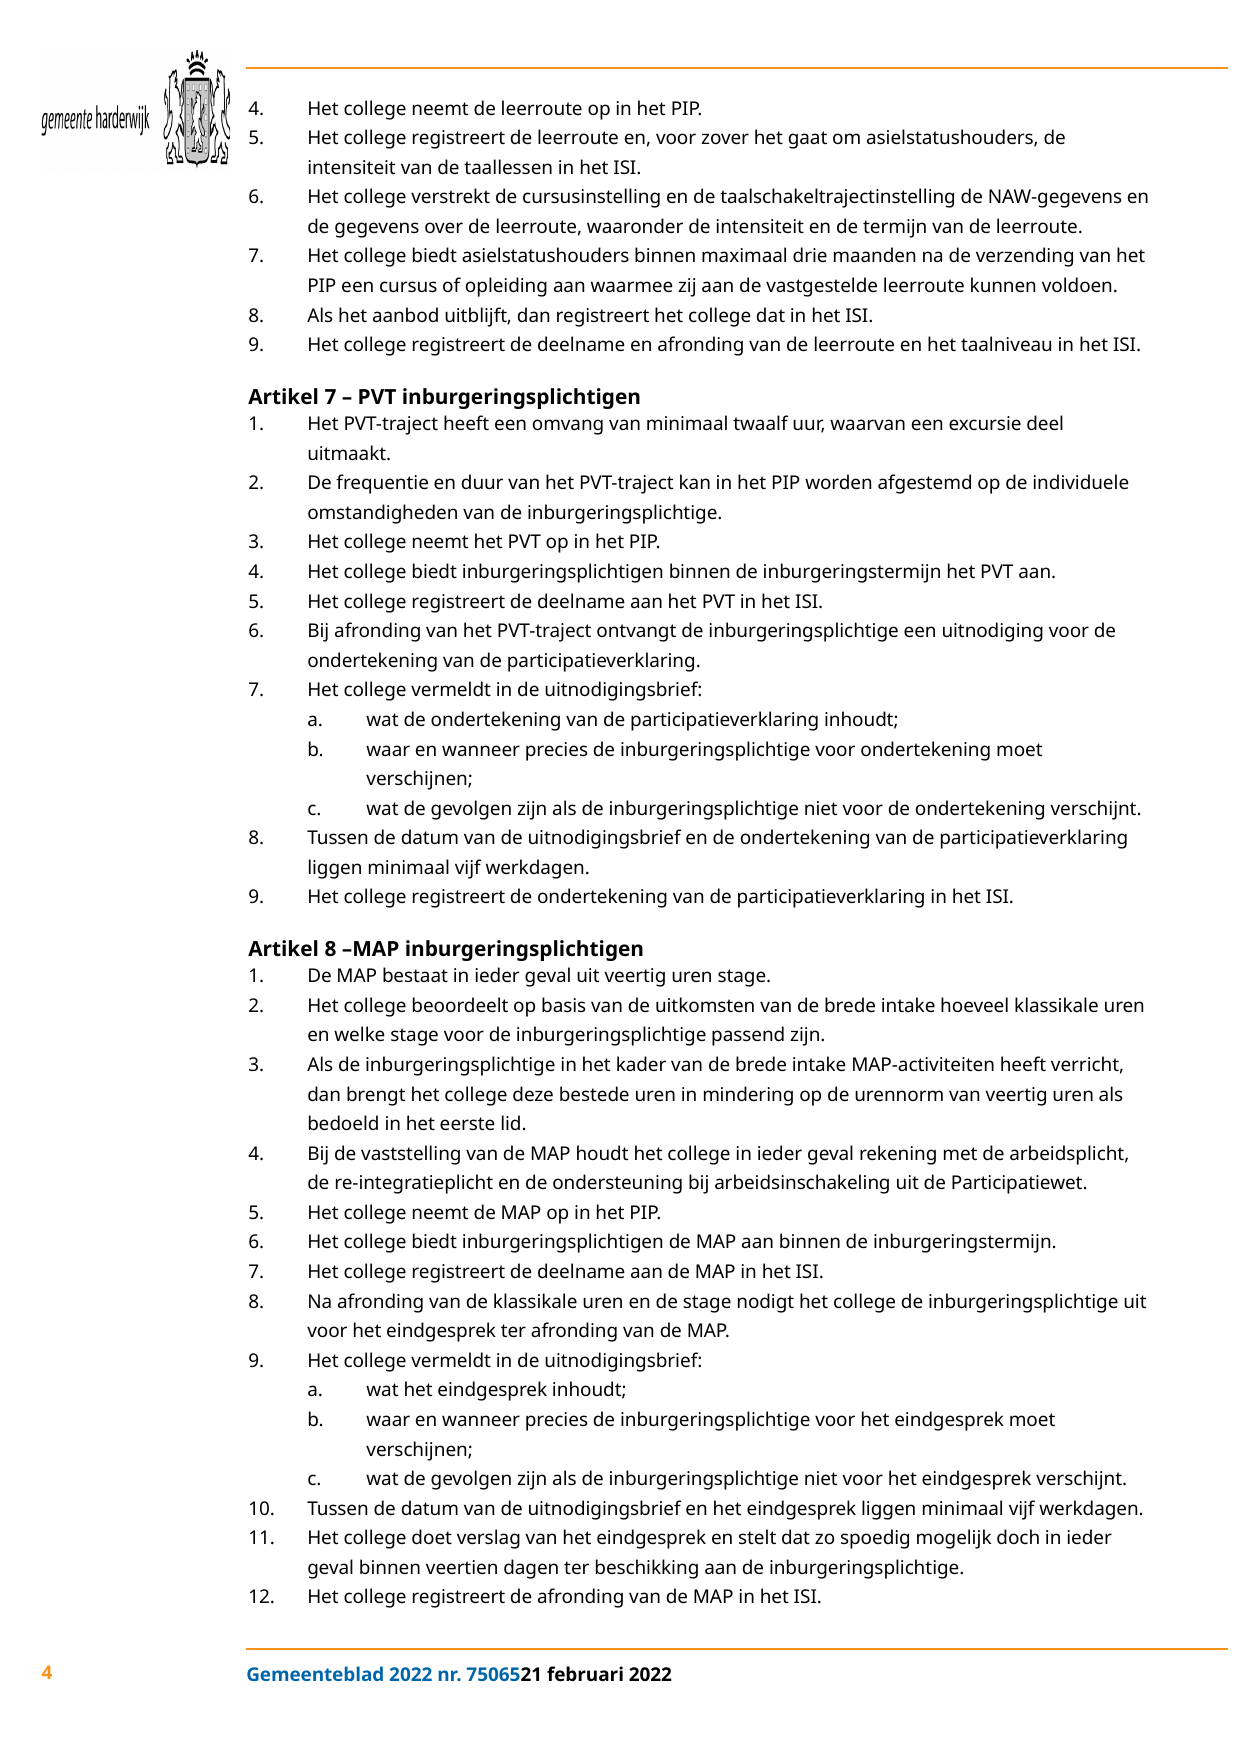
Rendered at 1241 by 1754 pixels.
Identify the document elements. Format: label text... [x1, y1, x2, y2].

list Bij afronding van het PVT-traject ontvangt de inburgeringsplichtige een uitnodiging voor de ondertekening van de participatieverklaring. [248, 617, 1152, 673]
picture [41, 47, 231, 172]
list Als de inburgeringsplichtige in het kader van de brede intake MAP-activiteiten heeft verricht, dan brengt het college deze bestede uren in mindering op de urennorm van veertig uren als bedoeld in het eerste lid. [248, 1051, 1152, 1136]
list Het college beoordeelt op basis van de uitkomsten van de brede intake hoeveel klassikale uren en welke stage voor de inburgeringsplichtige passend zijn. [248, 992, 1152, 1047]
list Het college registreert de deelname en afronding van de leerroute en het taalniveau in het ISI. [248, 331, 1152, 357]
list Het college vermeldt in de uitnodigingsbrief: [248, 1347, 1152, 1373]
list De frequentie en duur van het PVT-traject kan in het PIP worden afgestemd op de individuele omstandigheden van de inburgeringsplichtige. [248, 469, 1152, 525]
list Het college vermeldt in de uitnodigingsbrief: [248, 677, 1152, 702]
list wat de gevolgen zijn als de inburgeringsplichtige niet voor de ondertekening verschijnt. [307, 795, 1152, 821]
list De MAP bestaat in ieder geval uit veertig uren stage. [248, 962, 1152, 988]
list Tussen de datum van de uitnodigingsbrief en het eindgesprek liggen minimaal vijf werkdagen. [248, 1495, 1152, 1521]
list Na afronding van de klassikale uren en de stage nodigt het college de inburgeringsplichtige uit voor het eindgesprek ter afronding van de MAP. [248, 1288, 1152, 1343]
list Het college doet verslag van het eindgesprek en stelt dat zo spoedig mogelijk doch in ieder geval binnen veertien dagen ter beschikking aan de inburgeringsplichtige. [248, 1524, 1152, 1580]
list Het college biedt asielstatushouders binnen maximaal drie maanden na de verzending van het PIP een cursus of opleiding aan waarmee zij aan de vastgestelde leerroute kunnen voldoen. [248, 243, 1152, 298]
text Artikel 8 –MAP inburgeringsplichtigen [248, 934, 1152, 962]
list Het college registreert de deelname aan het PVT in het ISI. [248, 588, 1152, 613]
list waar en wanneer precies de inburgeringsplichtige voor ondertekening moet verschijnen; [307, 736, 1152, 791]
list Het PVT-traject heeft een omvang van minimaal twaalf uur, waarvan een excursie deel uitmaakt. [248, 410, 1152, 466]
list wat de gevolgen zijn als de inburgeringsplichtige niet voor het eindgesprek verschijnt. [307, 1465, 1152, 1491]
list Het college registreert de ondertekening van de participatieverklaring in het ISI. [248, 884, 1152, 909]
list wat de ondertekening van de participatieverklaring inhoudt; [307, 706, 1152, 732]
list Het college neemt de MAP op in het PIP. [248, 1199, 1152, 1225]
list Het college neemt de leerroute op in het PIP. [248, 95, 1152, 121]
list Het college verstrekt de cursusinstelling en de taalschakeltrajectinstelling de NAW-gegevens en de gegevens over de leerroute, waaronder de intensiteit en de termijn van de leerroute. [248, 183, 1152, 239]
list waar en wanneer precies de inburgeringsplichtige voor het eindgesprek moet verschijnen; [307, 1406, 1152, 1462]
list Het college biedt inburgeringsplichtigen binnen de inburgeringstermijn het PVT aan. [248, 558, 1152, 584]
list Het college biedt inburgeringsplichtigen de MAP aan binnen de inburgeringstermijn. [248, 1229, 1152, 1254]
list Het college registreert de deelname aan de MAP in het ISI. [248, 1258, 1152, 1284]
list Het college registreert de afronding van de MAP in het ISI. [248, 1584, 1152, 1609]
list Het college neemt het PVT op in het PIP. [248, 529, 1152, 554]
list Tussen de datum van de uitnodigingsbrief en de ondertekening van de participatieverklaring liggen minimaal vijf werkdagen. [248, 824, 1152, 880]
list wat het eindgesprek inhoudt; [307, 1377, 1152, 1402]
list Als het aanbod uitblijft, dan registreert het college dat in het ISI. [248, 302, 1152, 328]
list Het college registreert de leerroute en, voor zover het gaat om asielstatushouders, de intensiteit van de taallessen in het ISI. [248, 124, 1152, 180]
list Bij de vaststelling van de MAP houdt het college in ieder geval rekening met de arbeidsplicht, de re-integratieplicht en de ondersteuning bij arbeidsinschakeling uit de Participatiewet. [248, 1140, 1152, 1195]
text Artikel 7 – PVT inburgeringsplichtigen [248, 382, 1152, 410]
